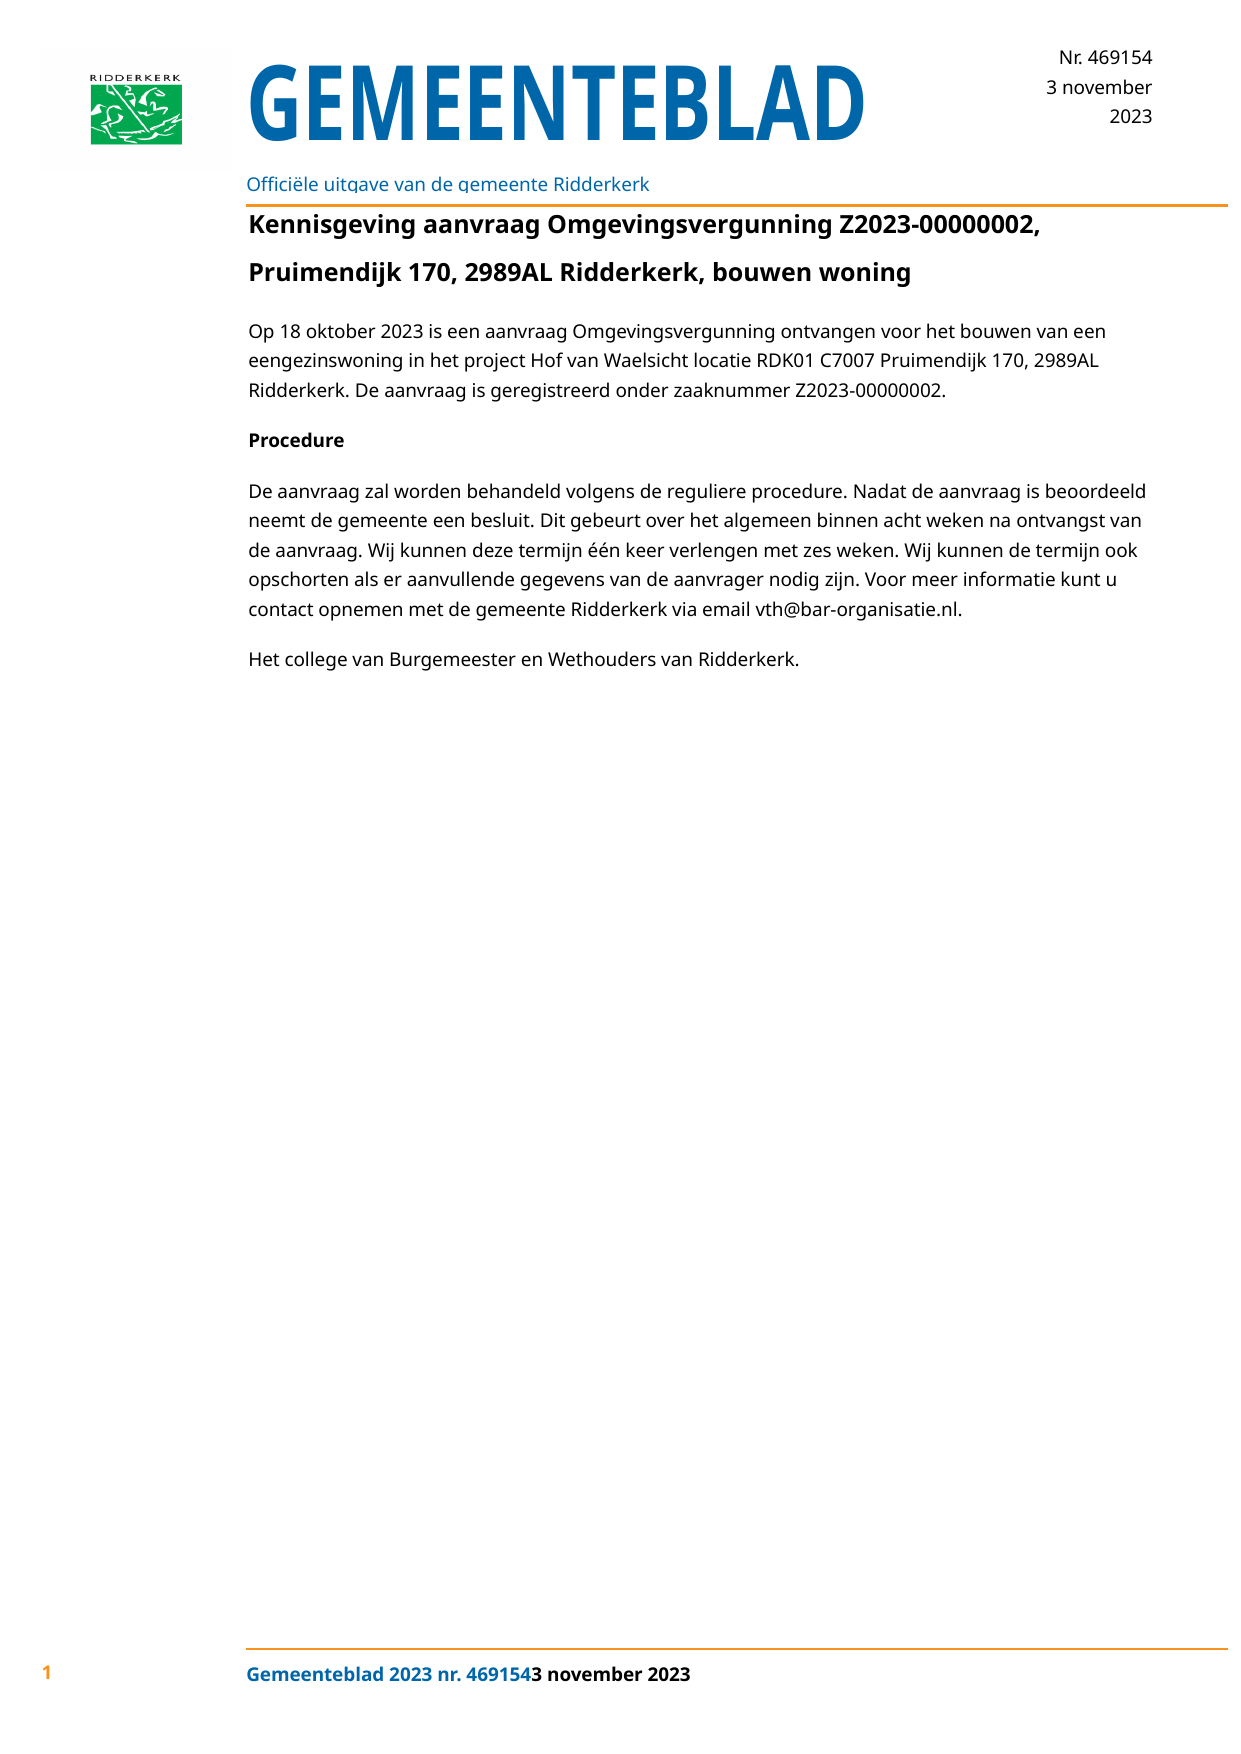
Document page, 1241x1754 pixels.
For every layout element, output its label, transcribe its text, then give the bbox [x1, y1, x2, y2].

text Het college van Burgemeester en Wethouders van Ridderkerk. [248, 647, 1152, 672]
text Kennisgeving aanvraag Omgevingsvergunning Z2023-00000002, Pruimendijk 170, 2989AL Ridderkerk, bouwen woning [248, 207, 1152, 288]
text De aanvraag zal worden behandeld volgens de reguliere procedure. Nadat de aanvraag is beoordeeld neemt de gemeente een besluit. Dit gebeurt over het algemeen binnen acht weken na ontvangst van de aanvraag. Wij kunnen deze termijn één keer verlengen met zes weken. Wij kunnen de termijn ook opschorten als er aanvullende gegevens van de aanvrager nodig zijn. Voor meer informatie kunt u contact opnemen met de gemeente Ridderkerk via email vth@bar-organisatie.nl. [248, 478, 1152, 622]
text Op 18 oktober 2023 is een aanvraag Omgevingsvergunning ontvangen voor het bouwen van een eengezinswoning in het project Hof van Waelsicht locatie RDK01 C7007 Pruimendijk 170, 2989AL Ridderkerk. De aanvraag is geregistreerd onder zaaknummer Z2023-00000002. [248, 318, 1152, 403]
text Procedure [248, 427, 1152, 453]
picture [41, 47, 231, 172]
